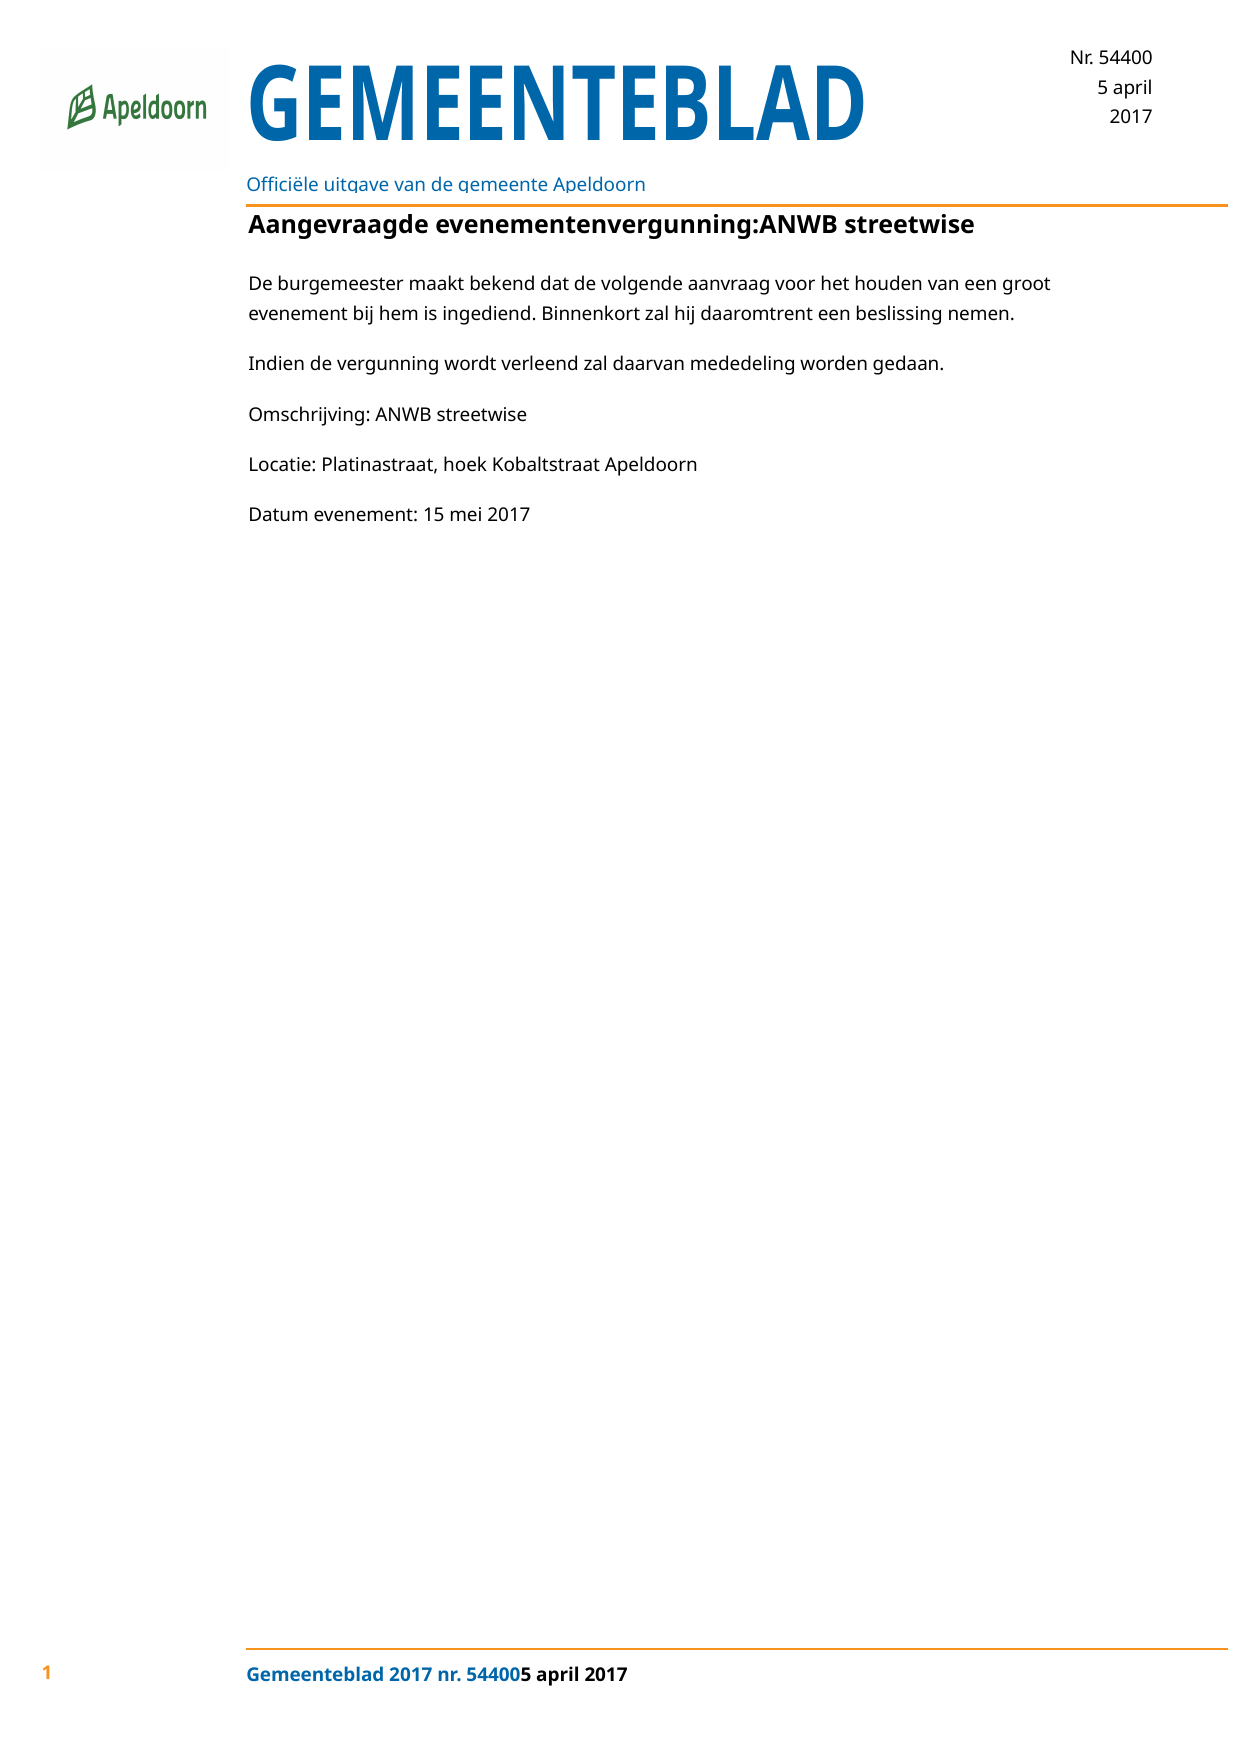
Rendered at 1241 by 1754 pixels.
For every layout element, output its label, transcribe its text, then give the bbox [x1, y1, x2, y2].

text De burgemeester maakt bekend dat de volgende aanvraag voor het houden van een groot evenement bij hem is ingediend. Binnenkort zal hij daaromtrent een beslissing nemen. [248, 270, 1152, 326]
picture [41, 47, 231, 172]
text Aangevraagde evenementenvergunning:ANWB streetwise [248, 207, 1152, 241]
text Locatie: Platinastraat, hoek Kobaltstraat Apeldoorn [248, 451, 1152, 477]
text Datum evenement: 15 mei 2017 [248, 502, 1152, 527]
text Indien de vergunning wordt verleend zal daarvan mededeling worden gedaan. [248, 350, 1152, 376]
text Omschrijving: ANWB streetwise [248, 401, 1152, 426]
